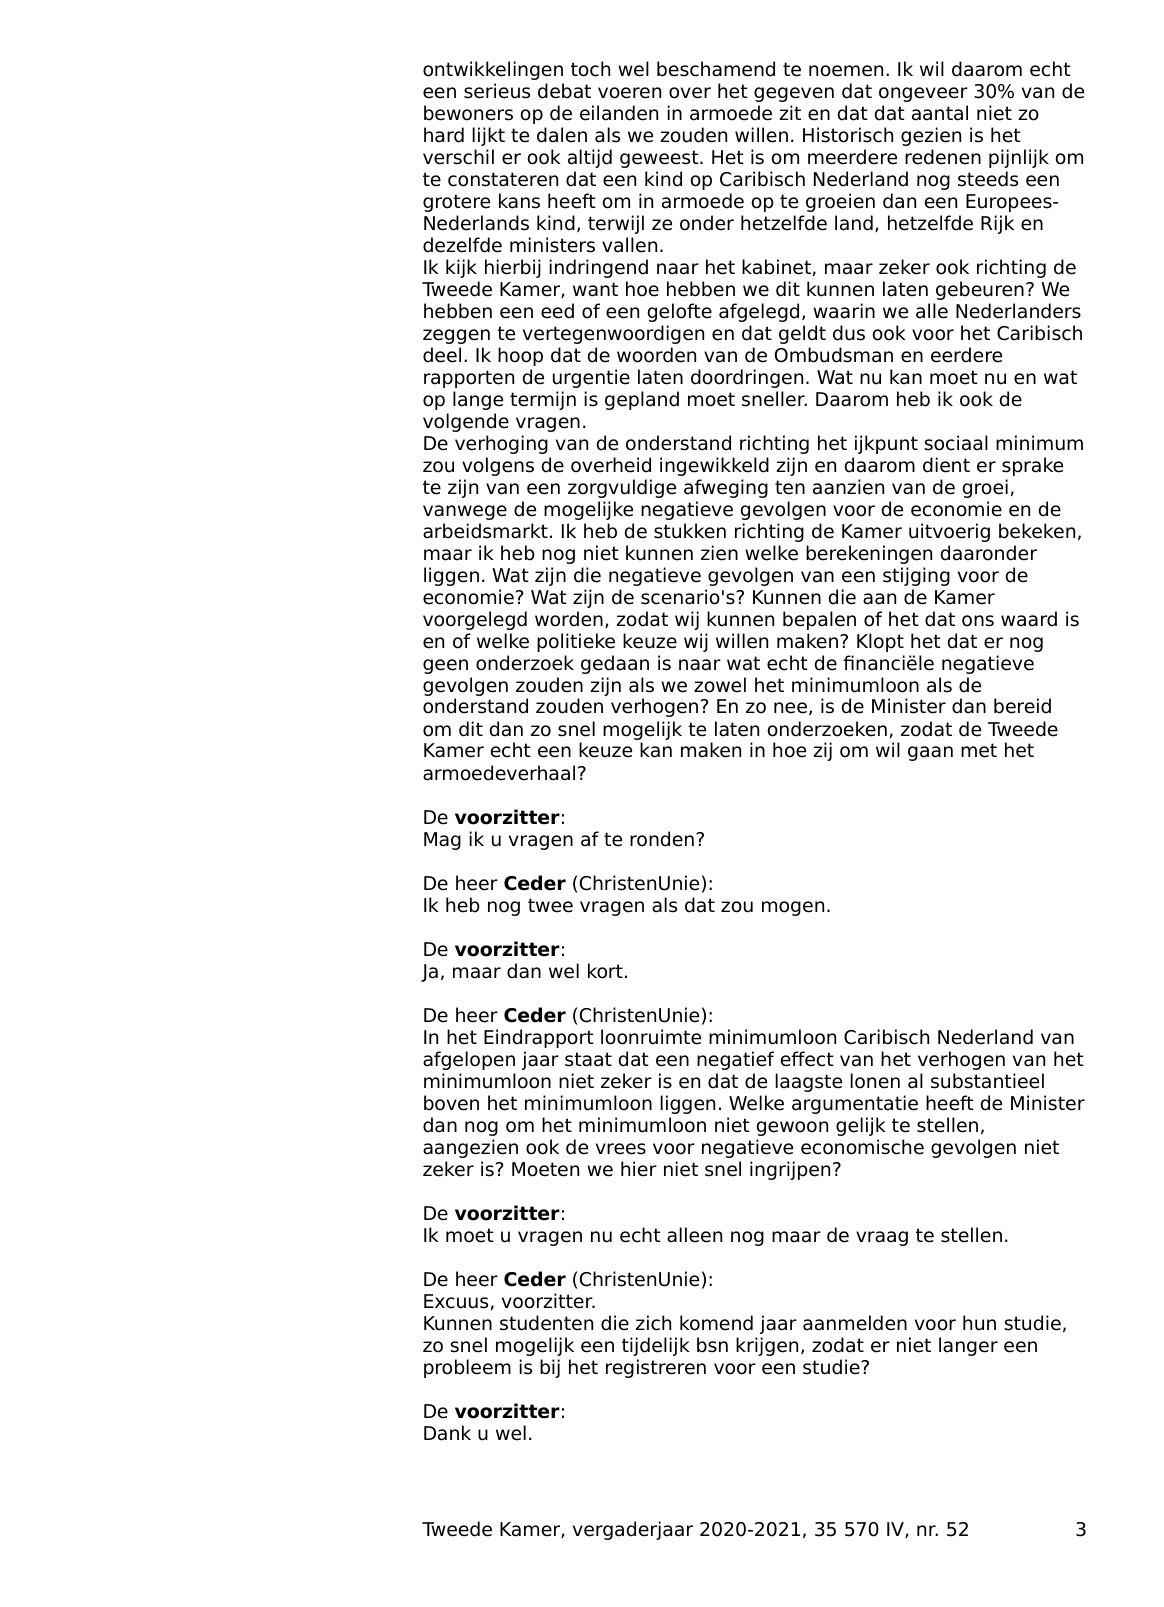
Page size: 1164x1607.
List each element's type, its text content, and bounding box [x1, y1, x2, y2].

text De heer Ceder (ChristenUnie): [422, 1005, 1087, 1027]
text De voorzitter: [422, 939, 1087, 961]
text De voorzitter: [422, 1203, 1087, 1225]
text Ik kijk hierbij indringend naar het kabinet, maar zeker ook richting de Tweede Kamer, want hoe hebben we dit kunnen laten gebeuren? We hebben een eed of een gelofte afgelegd, waarin we alle Nederlanders zeggen te vertegenwoordigen en dat geldt dus ook voor het Caribisch deel. Ik hoop dat de woorden van de Ombudsman en eerdere rapporten de urgentie laten doordringen. Wat nu kan moet nu en wat op lange termijn is gepland moet sneller. Daarom heb ik ook de volgende vragen. [422, 257, 1087, 433]
text Ik heb nog twee vragen als dat zou mogen. [422, 895, 1087, 917]
text De voorzitter: [422, 1401, 1087, 1423]
text Mag ik u vragen af te ronden? [422, 828, 1087, 851]
text ontwikkelingen toch wel beschamend te noemen. Ik wil daarom echt een serieus debat voeren over het gegeven dat ongeveer 30% van de bewoners op de eilanden in armoede zit en dat dat aantal niet zo hard lijkt te dalen als we zouden willen. Historisch gezien is het verschil er ook altijd geweest. Het is om meerdere redenen pijnlijk om te constateren dat een kind op Caribisch Nederland nog steeds een grotere kans heeft om in armoede op te groeien dan een Europees-Nederlands kind, terwijl ze onder hetzelfde land, hetzelfde Rijk en dezelfde ministers vallen. [422, 59, 1087, 257]
text Excuus, voorzitter. [422, 1291, 1087, 1313]
text Ik moet u vragen nu echt alleen nog maar de vraag te stellen. [422, 1225, 1087, 1247]
text De heer Ceder (ChristenUnie): [422, 1269, 1087, 1291]
text De voorzitter: [422, 807, 1087, 828]
text Kunnen studenten die zich komend jaar aanmelden voor hun studie, zo snel mogelijk een tijdelijk bsn krijgen, zodat er niet langer een probleem is bij het registreren voor een studie? [422, 1313, 1087, 1379]
text De heer Ceder (ChristenUnie): [422, 873, 1087, 895]
text Ja, maar dan wel kort. [422, 961, 1087, 983]
text De verhoging van de onderstand richting het ijkpunt sociaal minimum zou volgens de overheid ingewikkeld zijn en daarom dient er sprake te zijn van een zorgvuldige afweging ten aanzien van de groei, vanwege de mogelijke negatieve gevolgen voor de economie en de arbeidsmarkt. Ik heb de stukken richting de Kamer uitvoerig bekeken, maar ik heb nog niet kunnen zien welke berekeningen daaronder liggen. Wat zijn die negatieve gevolgen van een stijging voor de economie? Wat zijn de scenario's? Kunnen die aan de Kamer voorgelegd worden, zodat wij kunnen bepalen of het dat ons waard is en of welke politieke keuze wij willen maken? Klopt het dat er nog geen onderzoek gedaan is naar wat echt de financiële negatieve gevolgen zouden zijn als we zowel het minimumloon als de onderstand zouden verhogen? En zo nee, is de Minister dan bereid om dit dan zo snel mogelijk te laten onderzoeken, zodat de Tweede Kamer echt een keuze kan maken in hoe zij om wil gaan met het armoedeverhaal? [422, 433, 1087, 784]
text In het Eindrapport loonruimte minimumloon Caribisch Nederland van afgelopen jaar staat dat een negatief effect van het verhogen van het minimumloon niet zeker is en dat de laagste lonen al substantieel boven het minimumloon liggen. Welke argumentatie heeft de Minister dan nog om het minimumloon niet gewoon gelijk te stellen, aangezien ook de vrees voor negatieve economische gevolgen niet zeker is? Moeten we hier niet snel ingrijpen? [422, 1027, 1087, 1181]
text Dank u wel. [422, 1423, 1087, 1445]
